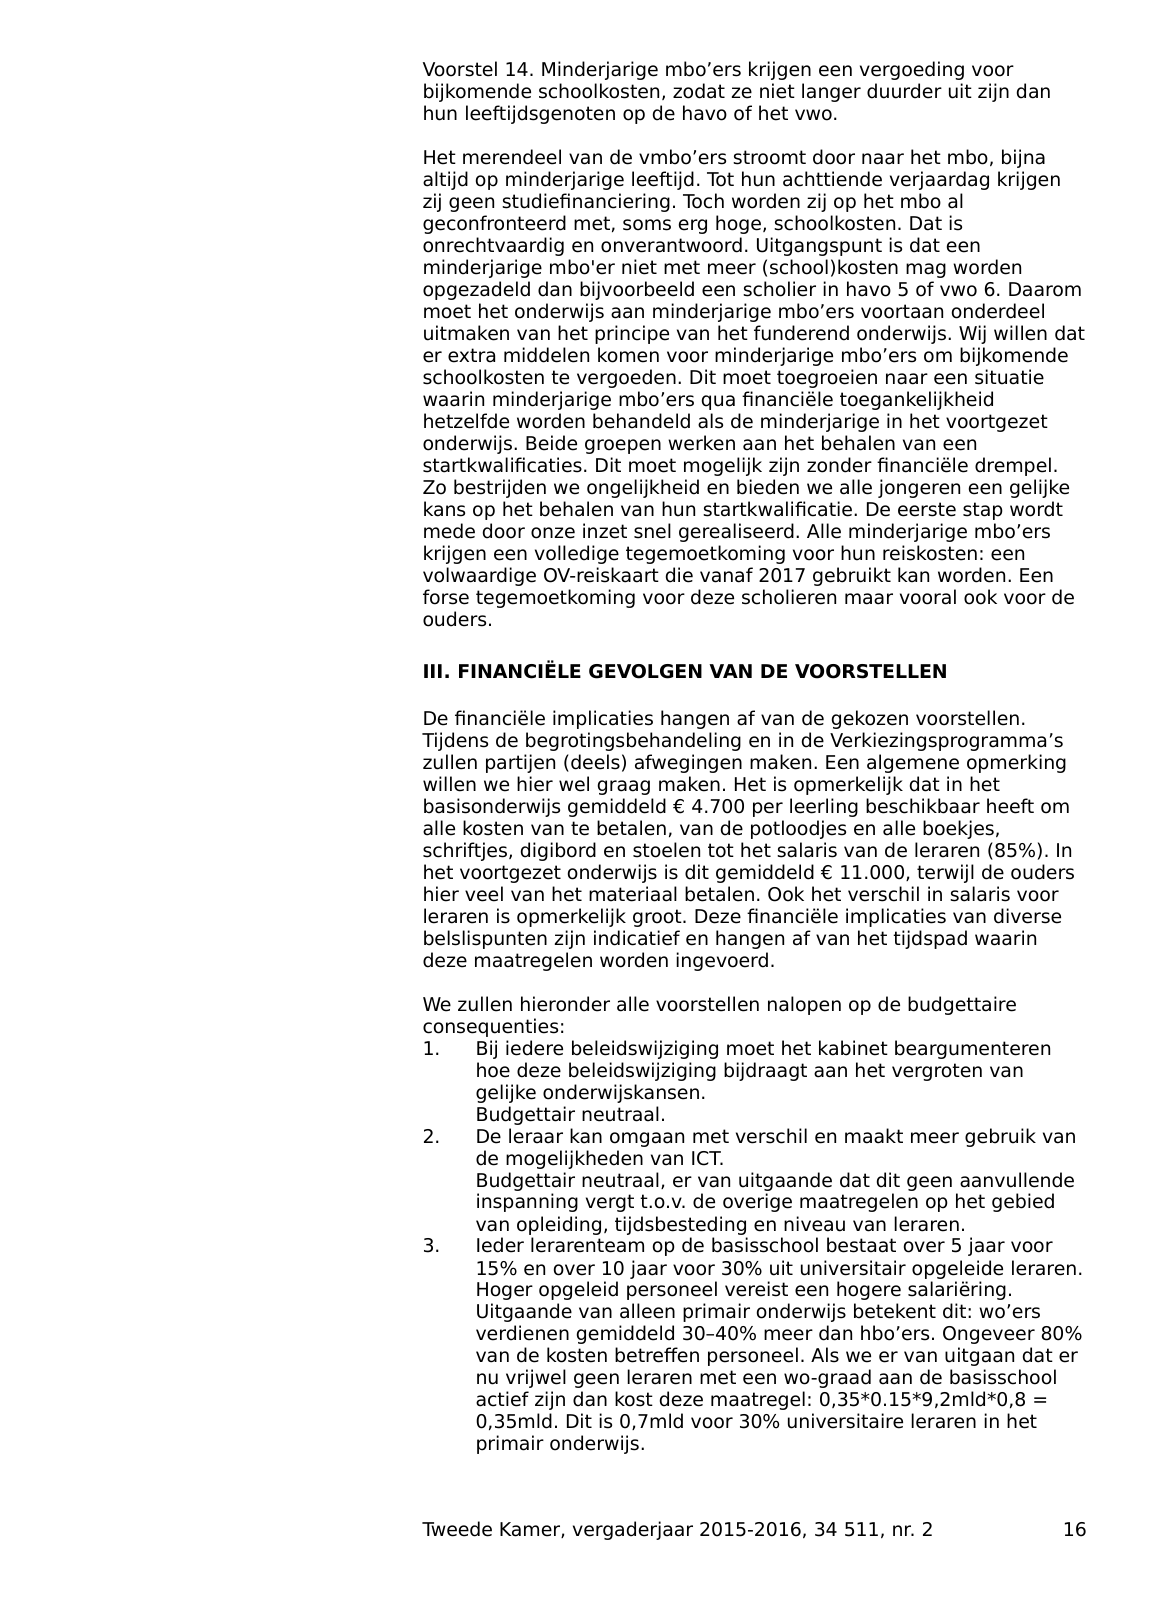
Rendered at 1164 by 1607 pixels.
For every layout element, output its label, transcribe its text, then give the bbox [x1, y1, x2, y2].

text Budgettair neutraal, er van uitgaande dat dit geen aanvullende inspanning vergt t.o.v. de overige maatregelen op het gebied van opleiding, tijdsbesteding en niveau van leraren. [475, 1169, 1087, 1235]
subtitle III. FINANCIËLE GEVOLGEN VAN DE VOORSTELLEN [422, 661, 1087, 683]
text Hoger opgeleid personeel vereist een hogere salariëring. Uitgaande van alleen primair onderwijs betekent dit: wo’ers verdienen gemiddeld 30–40% meer dan hbo’ers. Ongeveer 80% van de kosten betreffen personeel. Als we er van uitgaan dat er nu vrijwel geen leraren met een wo-graad aan de basisschool actief zijn dan kost deze maatregel: 0,35*0.15*9,2mld*0,8 = 0,35mld. Dit is 0,7mld voor 30% universitaire leraren in het primair onderwijs. [475, 1279, 1087, 1455]
text 1. Bij iedere beleidswijziging moet het kabinet beargumenteren hoe deze beleidswijziging bijdraagt aan het vergroten van gelijke onderwijskansen. [422, 1038, 1087, 1103]
text Budgettair neutraal. [475, 1103, 1087, 1126]
text We zullen hieronder alle voorstellen nalopen op de budgettaire consequenties: [422, 994, 1087, 1038]
text Het merendeel van de vmbo’ers stroomt door naar het mbo, bijna altijd op minderjarige leeftijd. Tot hun achttiende verjaardag krijgen zij geen studiefinanciering. Toch worden zij op het mbo al geconfronteerd met, soms erg hoge, schoolkosten. Dat is onrechtvaardig en onverantwoord. Uitgangspunt is dat een minderjarige mbo'er niet met meer (school)kosten mag worden opgezadeld dan bijvoorbeeld een scholier in havo 5 of vwo 6. Daarom moet het onderwijs aan minderjarige mbo’ers voortaan onderdeel uitmaken van het principe van het funderend onderwijs. Wij willen dat er extra middelen komen voor minderjarige mbo’ers om bijkomende schoolkosten te vergoeden. Dit moet toegroeien naar een situatie waarin minderjarige mbo’ers qua financiële toegankelijkheid hetzelfde worden behandeld als de minderjarige in het voortgezet onderwijs. Beide groepen werken aan het behalen van een startkwalificaties. Dit moet mogelijk zijn zonder financiële drempel. Zo bestrijden we ongelijkheid en bieden we alle jongeren een gelijke kans op het behalen van hun startkwalificatie. De eerste stap wordt mede door onze inzet snel gerealiseerd. Alle minderjarige mbo’ers krijgen een volledige tegemoetkoming voor hun reiskosten: een volwaardige OV-reiskaart die vanaf 2017 gebruikt kan worden. Een forse tegemoetkoming voor deze scholieren maar vooral ook voor de ouders. [422, 147, 1087, 631]
text 2. De leraar kan omgaan met verschil en maakt meer gebruik van de mogelijkheden van ICT. [422, 1126, 1087, 1169]
text 3. Ieder lerarenteam op de basisschool bestaat over 5 jaar voor 15% en over 10 jaar voor 30% uit universitair opgeleide leraren. [422, 1235, 1087, 1279]
text De financiële implicaties hangen af van de gekozen voorstellen. Tijdens de begrotingsbehandeling en in de Verkiezingsprogramma’s zullen partijen (deels) afwegingen maken. Een algemene opmerking willen we hier wel graag maken. Het is opmerkelijk dat in het basisonderwijs gemiddeld € 4.700 per leerling beschikbaar heeft om alle kosten van te betalen, van de potloodjes en alle boekjes, schriftjes, digibord en stoelen tot het salaris van de leraren (85%). In het voortgezet onderwijs is dit gemiddeld € 11.000, terwijl de ouders hier veel van het materiaal betalen. Ook het verschil in salaris voor leraren is opmerkelijk groot. Deze financiële implicaties van diverse belslispunten zijn indicatief en hangen af van het tijdspad waarin deze maatregelen worden ingevoerd. [422, 708, 1087, 971]
text Voorstel 14. Minderjarige mbo’ers krijgen een vergoeding voor bijkomende schoolkosten, zodat ze niet langer duurder uit zijn dan hun leeftijdsgenoten op de havo of het vwo. [422, 59, 1087, 125]
